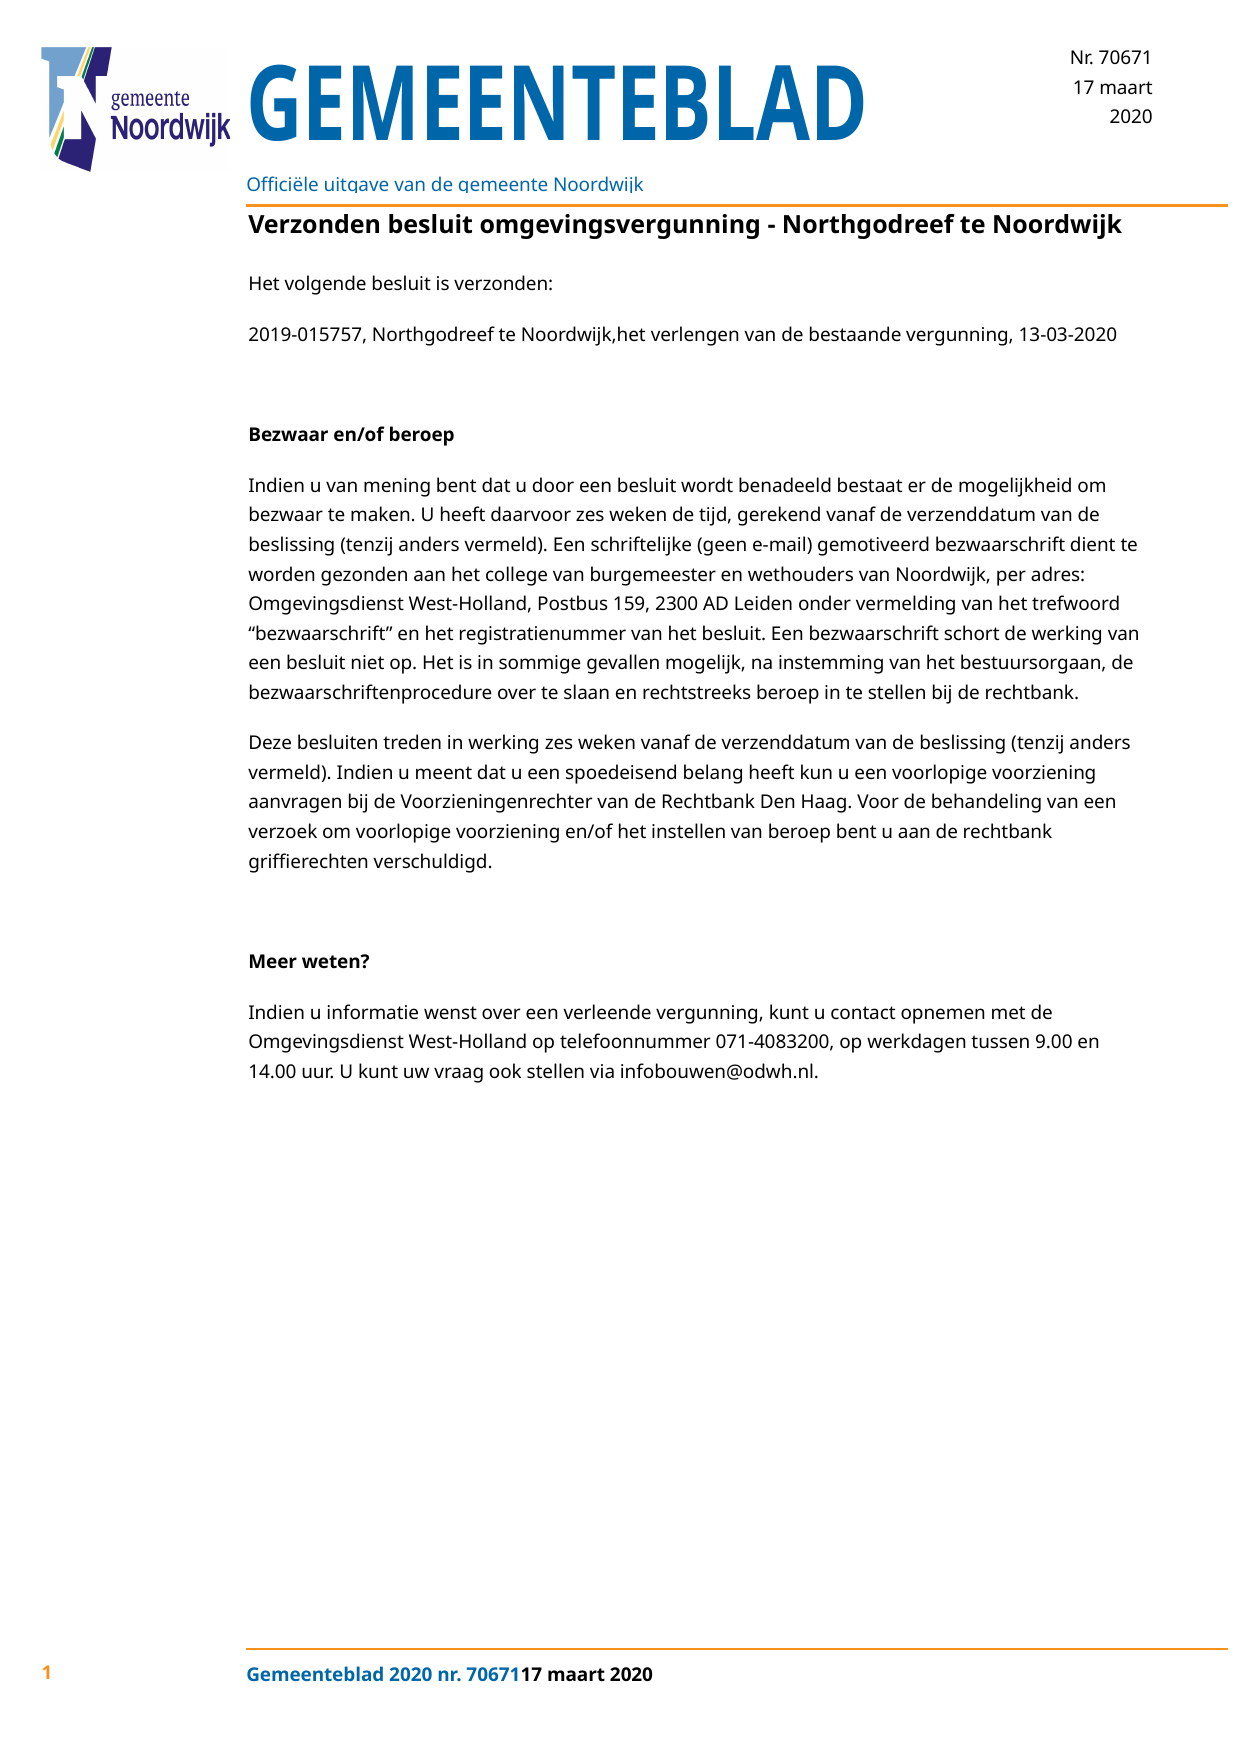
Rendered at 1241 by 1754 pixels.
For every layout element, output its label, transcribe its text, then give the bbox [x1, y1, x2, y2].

text Indien u van mening bent dat u door een besluit wordt benadeeld bestaat er de mogelijkheid om bezwaar te maken. U heeft daarvoor zes weken de tijd, gerekend vanaf de verzenddatum van de beslissing (tenzij anders vermeld). Een schriftelijke (geen e-mail) gemotiveerd bezwaarschrift dient te worden gezonden aan het college van burgemeester en wethouders van Noordwijk, per adres: Omgevingsdienst West-Holland, Postbus 159, 2300 AD Leiden onder vermelding van het trefwoord “bezwaarschrift” en het registratienummer van het besluit. Een bezwaarschrift schort de werking van een besluit niet op. Het is in sommige gevallen mogelijk, na instemming van het bestuursorgaan, de bezwaarschriftenprocedure over te slaan en rechtstreeks beroep in te stellen bij de rechtbank. [248, 472, 1152, 705]
text Bezwaar en/of beroep [248, 422, 1152, 447]
text Deze besluiten treden in werking zes weken vanaf de verzenddatum van de beslissing (tenzij anders vermeld). Indien u meent dat u een spoedeisend belang heeft kun u een voorlopige voorziening aanvragen bij de Voorzieningenrechter van de Rechtbank Den Haag. Voor de behandeling van een verzoek om voorlopige voorziening en/of het instellen van beroep bent u aan de rechtbank griffierechten verschuldigd. [248, 729, 1152, 873]
text Indien u informatie wenst over een verleende vergunning, kunt u contact opnemen met de Omgevingsdienst West-Holland op telefoonnummer 071-4083200, op werkdagen tussen 9.00 en 14.00 uur. U kunt uw vraag ook stellen via infobouwen@odwh.nl. [248, 999, 1152, 1084]
text Verzonden besluit omgevingsvergunning - Northgodreef te Noordwijk [248, 207, 1152, 241]
text 2019-015757, Northgodreef te Noordwijk,het verlengen van de bestaande vergunning, 13-03-2020 [248, 321, 1152, 346]
text Het volgende besluit is verzonden: [248, 270, 1152, 296]
text Meer weten? [248, 949, 1152, 974]
picture [41, 47, 231, 172]
